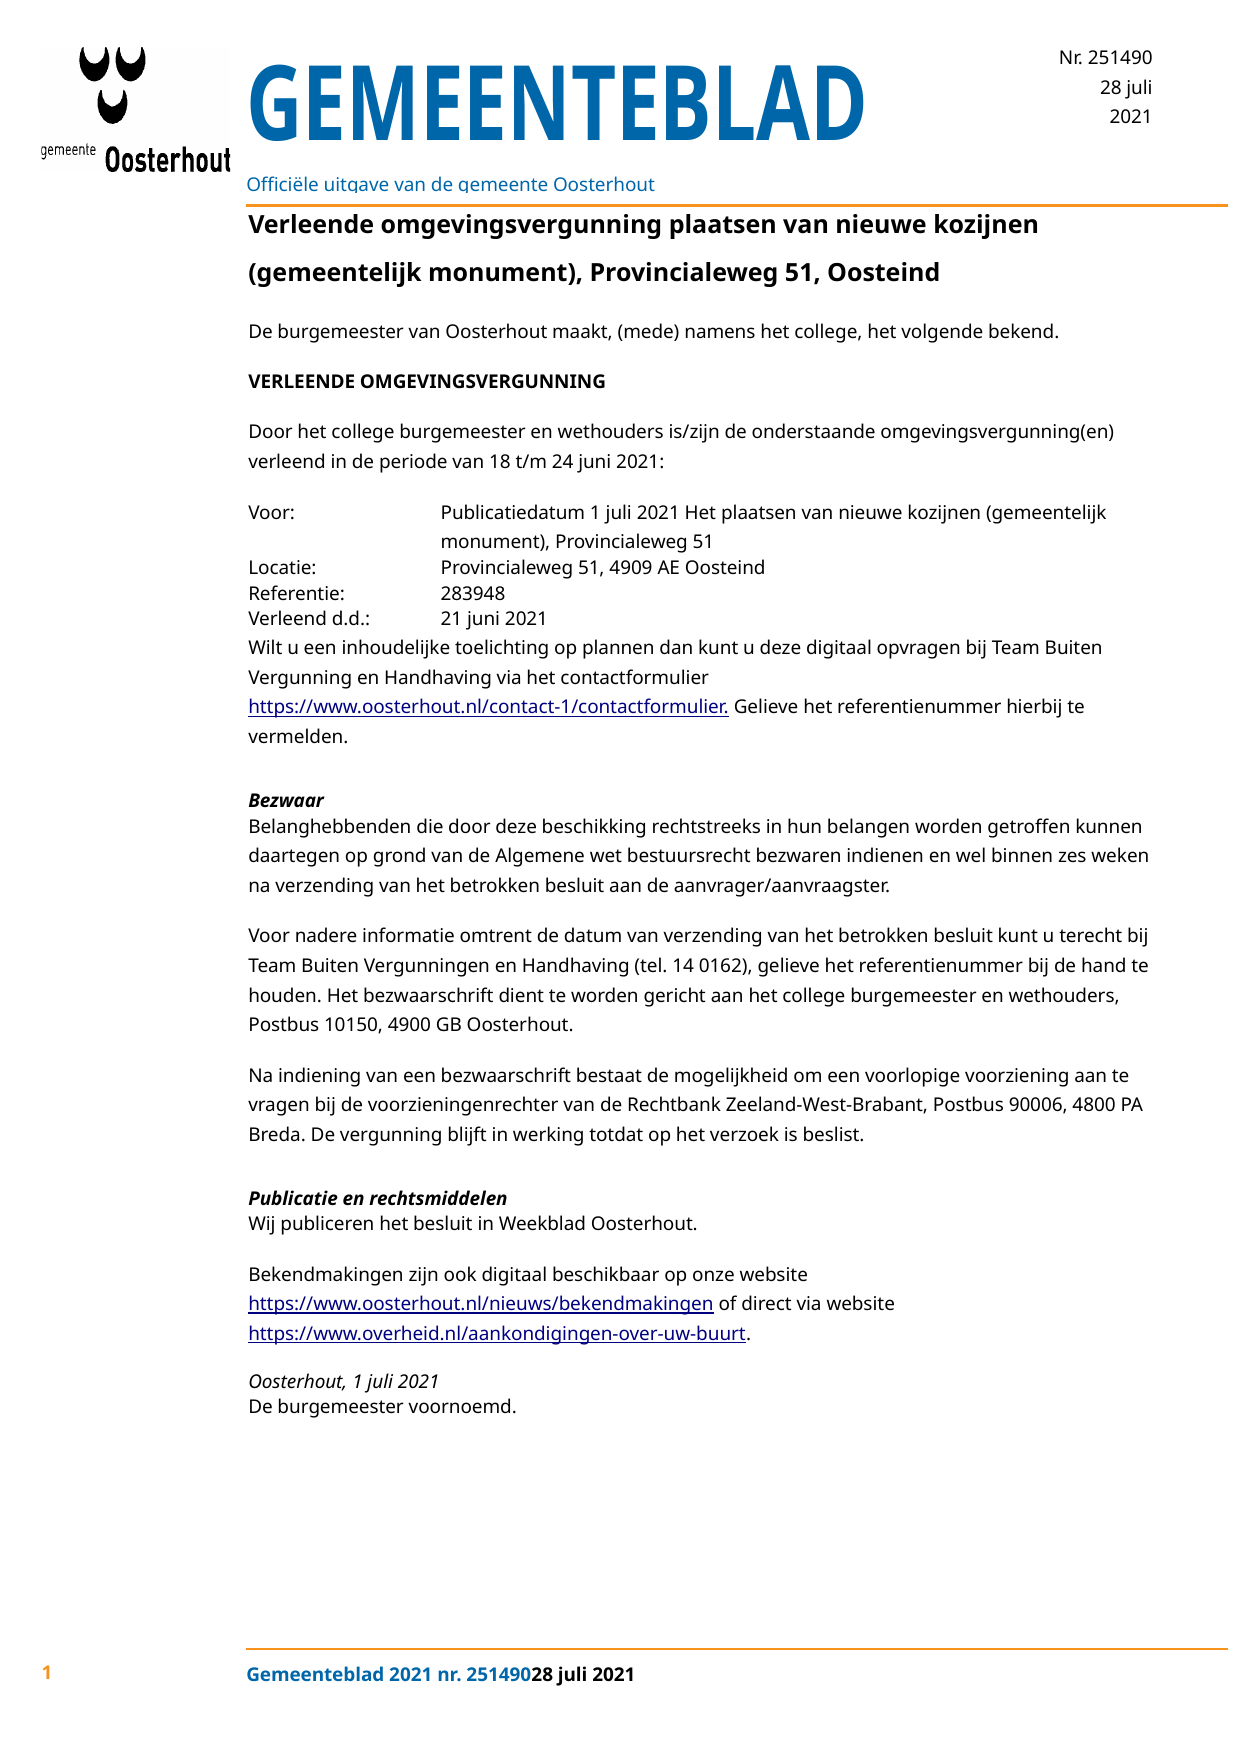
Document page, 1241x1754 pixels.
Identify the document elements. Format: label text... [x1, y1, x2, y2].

table_cell Referentie: [248, 580, 440, 606]
text Na indiening van een bezwaarschrift bestaat de mogelijkheid om een voorlopige voorziening aan te vragen bij de voorzieningenrechter van de Rechtbank Zeeland-West-Brabant, Postbus 90006, 4800 PA Breda. De vergunning blijft in werking totdat op het verzoek is beslist. [248, 1062, 1152, 1147]
text VERLEENDE OMGEVINGSVERGUNNING [248, 368, 1152, 394]
table_cell Locatie: [248, 554, 440, 580]
text De burgemeester van Oosterhout maakt, (mede) namens het college, het volgende bekend. [248, 318, 1152, 344]
text Wij publiceren het besluit in Weekblad Oosterhout. [248, 1211, 1152, 1236]
text Oosterhout, 1 juli 2021 [248, 1368, 1152, 1394]
table_header Publicatiedatum 1 juli 2021 Het plaatsen van nieuwe kozijnen (gemeentelijk monument), Provincialeweg 51 [440, 499, 1152, 554]
text Publicatie en rechtsmiddelen [248, 1185, 1152, 1211]
table_cell 21 juni 2021 [440, 606, 1152, 631]
table_cell Verleend d.d.: [248, 606, 440, 631]
picture [41, 47, 231, 172]
text De burgemeester voornoemd. [248, 1394, 1152, 1419]
text Bekendmakingen zijn ook digitaal beschikbaar op onze website https://www.oosterhout.nl/nieuws/bekendmakingen of direct via website https://www.overheid.nl/aankondigingen-over-uw-buurt. [248, 1261, 1152, 1346]
table_cell 283948 [440, 580, 1152, 606]
text Verleende omgevingsvergunning plaatsen van nieuwe kozijnen (gemeentelijk monument), Provincialeweg 51, Oosteind [248, 207, 1152, 288]
text Voor nadere informatie omtrent de datum van verzen­ding van het betrokken besluit kunt u terecht bij Team Buiten Vergunningen en Handhaving (tel. 14 0162), gelieve het referentienummer bij de hand te houden. Het bezwaar­schrift dient te worden gericht aan het college burgemeester en wethouders, Postbus 10150, 4900 GB Oosterhout. [248, 923, 1152, 1037]
table_cell Provincialeweg 51, 4909 AE Oosteind [440, 554, 1152, 580]
text Bezwaar [248, 787, 1152, 813]
text Wilt u een inhoudelijke toelichting op plannen dan kunt u deze digitaal opvragen bij Team Buiten Vergunning en Handhaving via het contactformulier https://www.oosterhout.nl/contact-1/contactformulier. Gelieve het referentienummer hierbij te vermelden. [248, 634, 1152, 749]
text Belanghebbenden die door deze beschikking rechtstreeks in hun belangen worden getroffen kunnen daartegen op grond van de Algemene wet bestuursrecht bezwaren indienen en wel binnen zes weken na verzending van het betrokken besluit aan de aanvrager/aanvraagster. [248, 813, 1152, 898]
text Door het college burgemeester en wethouders is/zijn de onderstaande omgevingsvergunning(en) verleend in de periode van 18 t/m 24 juni 2021: [248, 419, 1152, 474]
table_header Voor: [248, 499, 440, 554]
